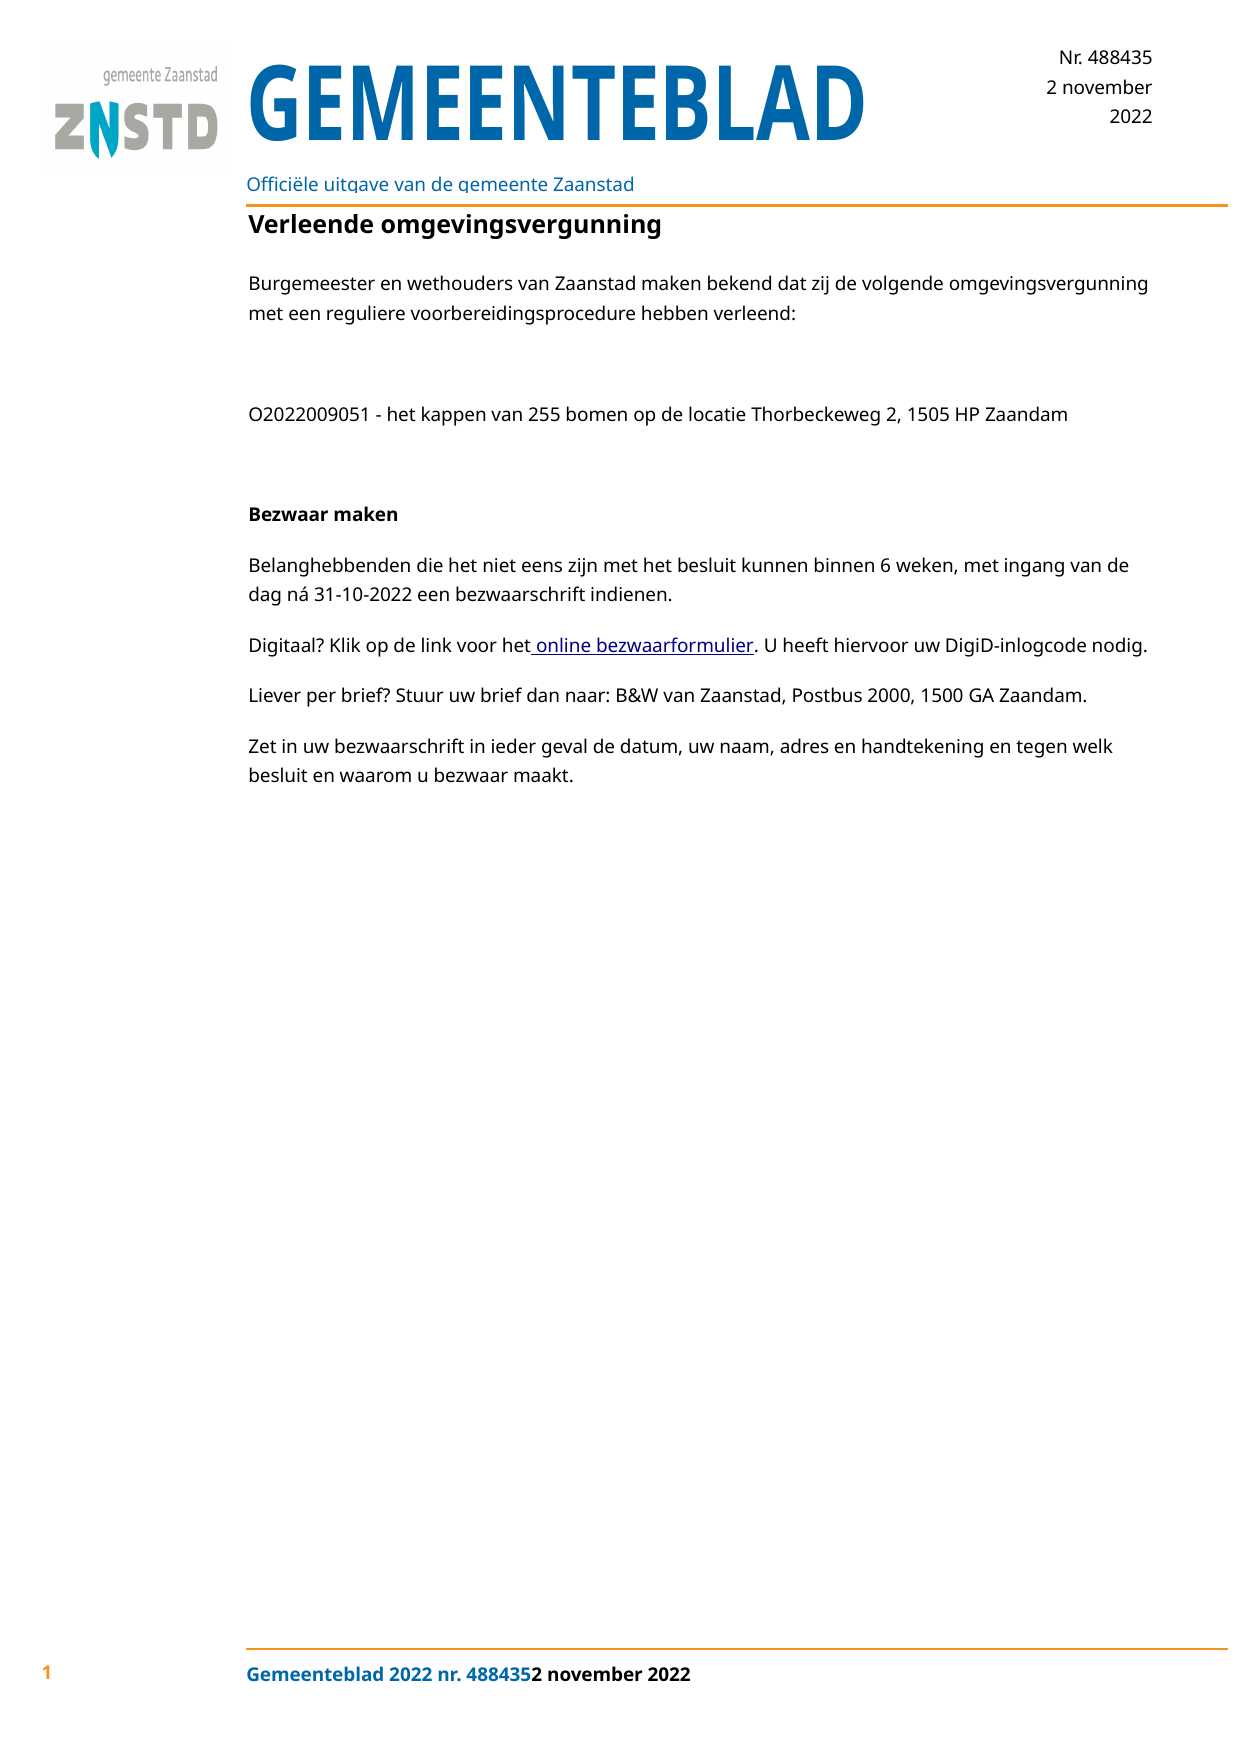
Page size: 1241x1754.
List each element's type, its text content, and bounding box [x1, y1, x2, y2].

text Burgemeester en wethouders van Zaanstad maken bekend dat zij de volgende omgevingsvergunning met een reguliere voorbereidingsprocedure hebben verleend: [248, 270, 1152, 326]
text Bezwaar maken [248, 502, 1152, 527]
picture [41, 47, 231, 172]
text Digitaal? Klik op de link voor het online bezwaarformulier. U heeft hiervoor uw DigiD-inlogcode nodig. [248, 632, 1152, 658]
text Zet in uw bezwaarschrift in ieder geval de datum, uw naam, adres en handtekening en tegen welk besluit en waarom u bezwaar maakt. [248, 733, 1152, 788]
text O2022009051 - het kappen van 255 bomen op de locatie Thorbeckeweg 2, 1505 HP Zaandam [248, 401, 1152, 426]
text Liever per brief? Stuur uw brief dan naar: B&W van Zaanstad, Postbus 2000, 1500 GA Zaandam. [248, 682, 1152, 708]
text Verleende omgevingsvergunning [248, 207, 1152, 241]
text Belanghebbenden die het niet eens zijn met het besluit kunnen binnen 6 weken, met ingang van de dag ná 31-10-2022 een bezwaarschrift indienen. [248, 552, 1152, 607]
